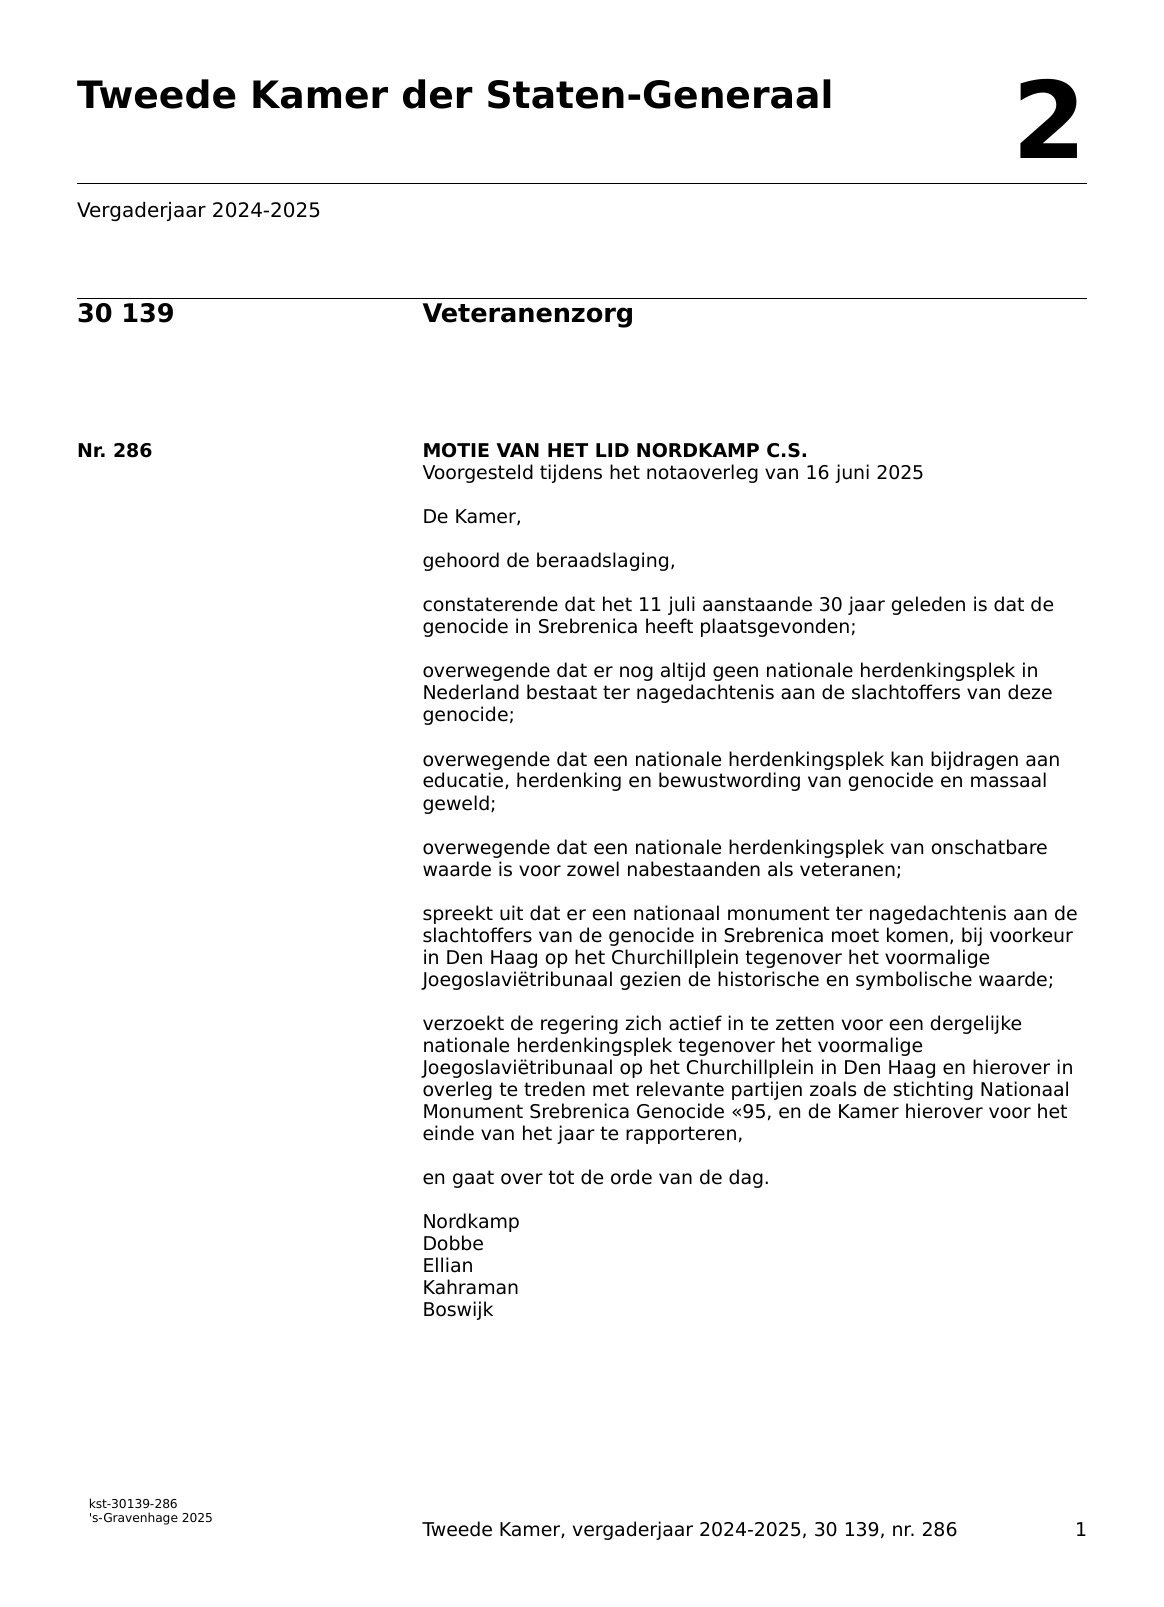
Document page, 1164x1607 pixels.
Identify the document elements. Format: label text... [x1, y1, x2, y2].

text Voorgesteld tijdens het notaoverleg van 16 juni 2025 [422, 462, 1087, 484]
table_header 2 [886, 59, 1087, 183]
text Kahraman [422, 1277, 1087, 1299]
text en gaat over tot de orde van de dag. [422, 1167, 1087, 1189]
text overwegende dat een nationale herdenkingsplek van onschatbare waarde is voor zowel nabestaanden als veteranen; [422, 837, 1087, 881]
text gehoord de beraadslaging, [422, 550, 1087, 572]
text constaterende dat het 11 juli aanstaande 30 jaar geleden is dat de genocide in Srebrenica heeft plaatsgevonden; [422, 594, 1087, 638]
text Nordkamp [422, 1211, 1087, 1233]
text Boswijk [422, 1299, 1087, 1321]
text 's-Gravenhage 2025 [88, 1511, 323, 1525]
text De Kamer, [422, 506, 1087, 528]
text spreekt uit dat er een nationaal monument ter nagedachtenis aan de slachtoffers van de genocide in Srebrenica moet komen, bij voorkeur in Den Haag op het Churchillplein tegenover het voormalige Joegoslaviëtribunaal gezien de historische en symbolische waarde; [422, 903, 1087, 991]
text Ellian [422, 1255, 1087, 1277]
subtitle 30 139 Veteranenzorg [77, 299, 1087, 329]
text verzoekt de regering zich actief in te zetten voor een dergelijke nationale herdenkingsplek tegenover het voormalige Joegoslaviëtribunaal op het Churchillplein in Den Haag en hierover in overleg te treden met relevante partijen zoals de stichting Nationaal Monument Srebrenica Genocide «95, en de Kamer hierover voor het einde van het jaar te rapporteren, [422, 1013, 1087, 1145]
subtitle Nr. 286 MOTIE VAN HET LID NORDKAMP C.S. [77, 440, 1087, 462]
text Dobbe [422, 1233, 1087, 1255]
table_header Tweede Kamer der Staten-Generaal [77, 59, 886, 183]
text overwegende dat een nationale herdenkingsplek kan bijdragen aan educatie, herdenking en bewustwording van genocide en massaal geweld; [422, 748, 1087, 814]
text overwegende dat er nog altijd geen nationale herdenkingsplek in Nederland bestaat ter nagedachtenis aan de slachtoffers van deze genocide; [422, 660, 1087, 726]
table_cell Vergaderjaar 2024-2025 [77, 184, 1087, 298]
text kst-30139-286 [88, 1497, 323, 1511]
